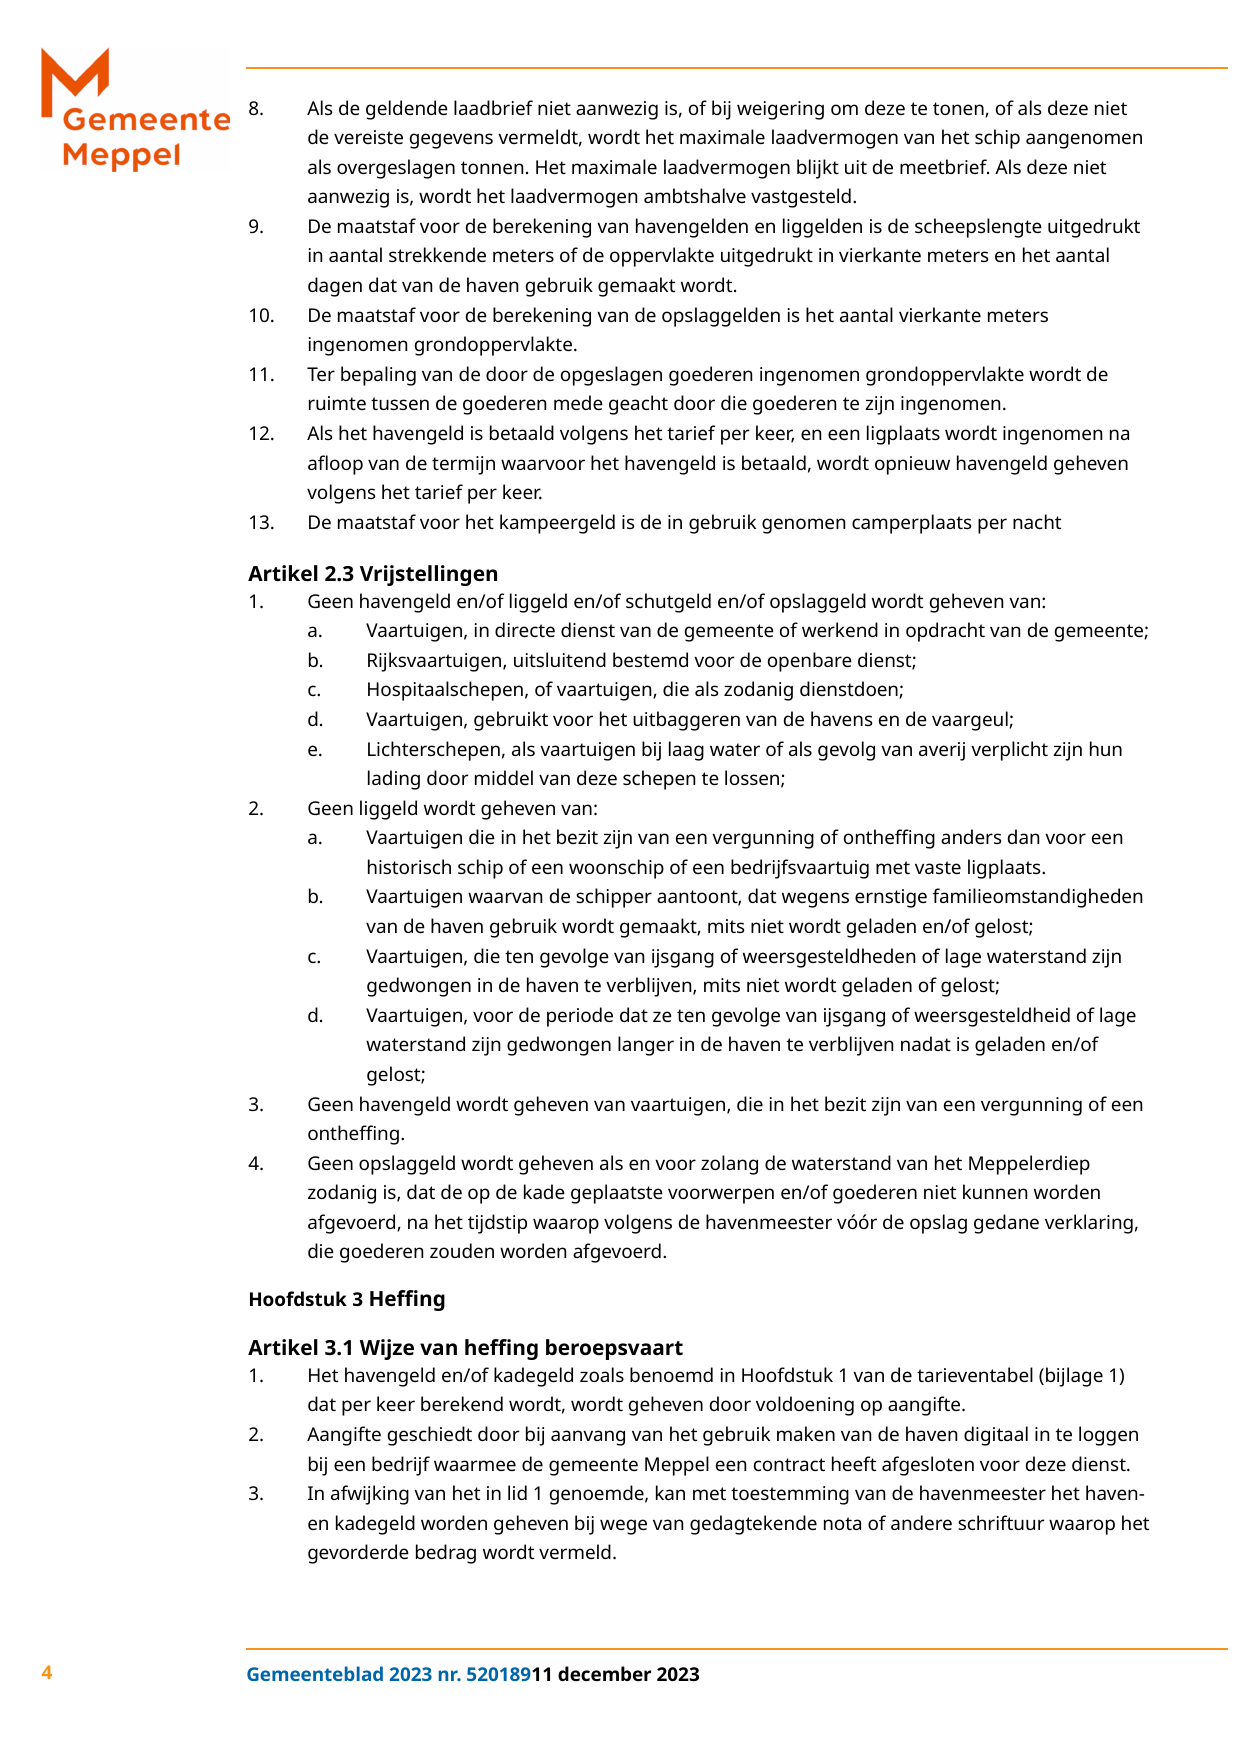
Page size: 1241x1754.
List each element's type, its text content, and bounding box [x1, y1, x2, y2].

list De maatstaf voor het kampeergeld is de in gebruik genomen camperplaats per nacht [248, 509, 1152, 535]
list Het havengeld en/of kadegeld zoals benoemd in Hoofdstuk 1 van de tarieventabel (bijlage 1) dat per keer berekend wordt, wordt geheven door voldoening op aangifte. [248, 1362, 1152, 1417]
list De maatstaf voor de berekening van havengelden en liggelden is de scheepslengte uitgedrukt in aantal strekkende meters of de oppervlakte uitgedrukt in vierkante meters en het aantal dagen dat van de haven gebruik gemaakt wordt. [248, 213, 1152, 298]
list Rijksvaartuigen, uitsluitend bestemd voor de openbare dienst; [307, 647, 1152, 673]
list Vaartuigen, in directe dienst van de gemeente of werkend in opdracht van de gemeente; [307, 617, 1152, 643]
text Hoofdstuk 3 Heffing [248, 1284, 1152, 1313]
list Vaartuigen, voor de periode dat ze ten gevolge van ijsgang of weersgesteldheid of lage waterstand zijn gedwongen langer in de haven te verblijven nadat is geladen en/of gelost; [307, 1002, 1152, 1087]
list In afwijking van het in lid 1 genoemde, kan met toestemming van de havenmeester het haven- en kadegeld worden geheven bij wege van gedagtekende nota of andere schriftuur waarop het gevorderde bedrag wordt vermeld. [248, 1480, 1152, 1565]
list Als de geldende laadbrief niet aanwezig is, of bij weigering om deze te tonen, of als deze niet de vereiste gegevens vermeldt, wordt het maximale laadvermogen van het schip aangenomen als overgeslagen tonnen. Het maximale laadvermogen blijkt uit de meetbrief. Als deze niet aanwezig is, wordt het laadvermogen ambtshalve vastgesteld. [248, 95, 1152, 209]
list Geen havengeld en/of liggeld en/of schutgeld en/of opslaggeld wordt geheven van: [248, 588, 1152, 613]
list Vaartuigen waarvan de schipper aantoont, dat wegens ernstige familieomstandigheden van de haven gebruik wordt gemaakt, mits niet wordt geladen en/of gelost; [307, 884, 1152, 939]
list Geen liggeld wordt geheven van: [248, 795, 1152, 821]
picture [41, 47, 231, 172]
text Artikel 2.3 Vrijstellingen [248, 559, 1152, 588]
list Geen havengeld wordt geheven van vaartuigen, die in het bezit zijn van een vergunning of een ontheffing. [248, 1091, 1152, 1146]
text Artikel 3.1 Wijze van heffing beroepsvaart [248, 1333, 1152, 1362]
list Geen opslaggeld wordt geheven als en voor zolang de waterstand van het Meppelerdiep zodanig is, dat de op de kade geplaatste voorwerpen en/of goederen niet kunnen worden afgevoerd, na het tijdstip waarop volgens de havenmeester vóór de opslag gedane verklaring, die goederen zouden worden afgevoerd. [248, 1150, 1152, 1264]
list De maatstaf voor de berekening van de opslaggelden is het aantal vierkante meters ingenomen grondoppervlakte. [248, 302, 1152, 357]
list Vaartuigen, die ten gevolge van ijsgang of weersgesteldheden of lage waterstand zijn gedwongen in de haven te verblijven, mits niet wordt geladen of gelost; [307, 943, 1152, 998]
list Hospitaalschepen, of vaartuigen, die als zodanig dienstdoen; [307, 677, 1152, 702]
list Aangifte geschiedt door bij aanvang van het gebruik maken van de haven digitaal in te loggen bij een bedrijf waarmee de gemeente Meppel een contract heeft afgesloten voor deze dienst. [248, 1421, 1152, 1476]
list Als het havengeld is betaald volgens het tarief per keer, en een ligplaats wordt ingenomen na afloop van de termijn waarvoor het havengeld is betaald, wordt opnieuw havengeld geheven volgens het tarief per keer. [248, 420, 1152, 505]
list Vaartuigen die in het bezit zijn van een vergunning of ontheffing anders dan voor een historisch schip of een woonschip of een bedrijfsvaartuig met vaste ligplaats. [307, 824, 1152, 880]
list Lichterschepen, als vaartuigen bij laag water of als gevolg van averij verplicht zijn hun lading door middel van deze schepen te lossen; [307, 736, 1152, 791]
list Ter bepaling van de door de opgeslagen goederen ingenomen grondoppervlakte wordt de ruimte tussen de goederen mede geacht door die goederen te zijn ingenomen. [248, 361, 1152, 416]
list Vaartuigen, gebruikt voor het uitbaggeren van de havens en de vaargeul; [307, 706, 1152, 732]
